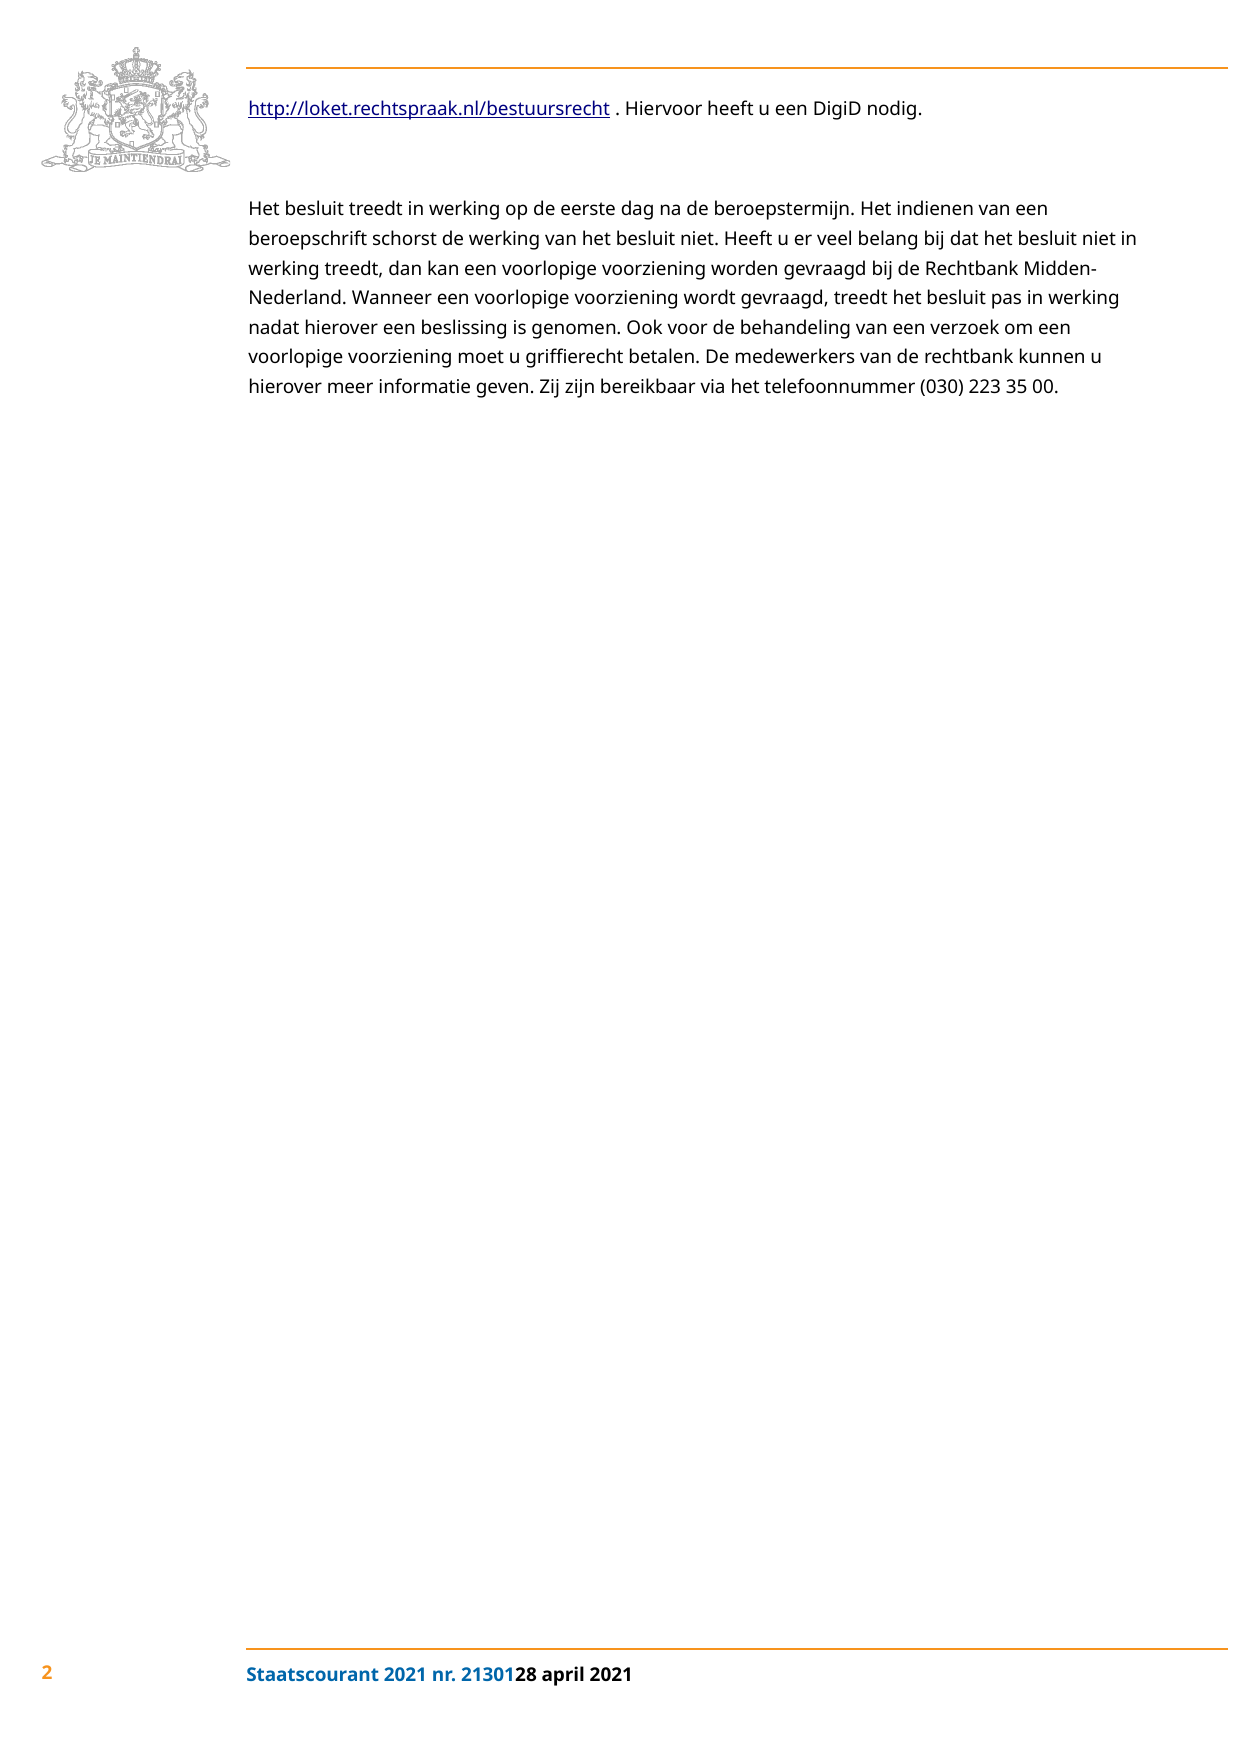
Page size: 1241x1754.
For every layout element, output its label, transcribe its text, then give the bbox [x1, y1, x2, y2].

text Het besluit treedt in werking op de eerste dag na de beroepstermijn. Het indienen van een beroepschrift schorst de werking van het besluit niet. Heeft u er veel belang bij dat het besluit niet in werking treedt, dan kan een voorlopige voorziening worden gevraagd bij de Rechtbank Midden-Nederland. Wanneer een voorlopige voorziening wordt gevraagd, treedt het besluit pas in werking nadat hierover een beslissing is genomen. Ook voor de behandeling van een verzoek om een voorlopige voorziening moet u griffierecht betalen. De medewerkers van de rechtbank kunnen u hierover meer informatie geven. Zij zijn bereikbaar via het telefoonnummer (030) 223 35 00. [248, 196, 1152, 399]
text http://loket.rechtspraak.nl/bestuursrecht . Hiervoor heeft u een DigiD nodig. [248, 95, 1152, 121]
picture [41, 47, 231, 172]
